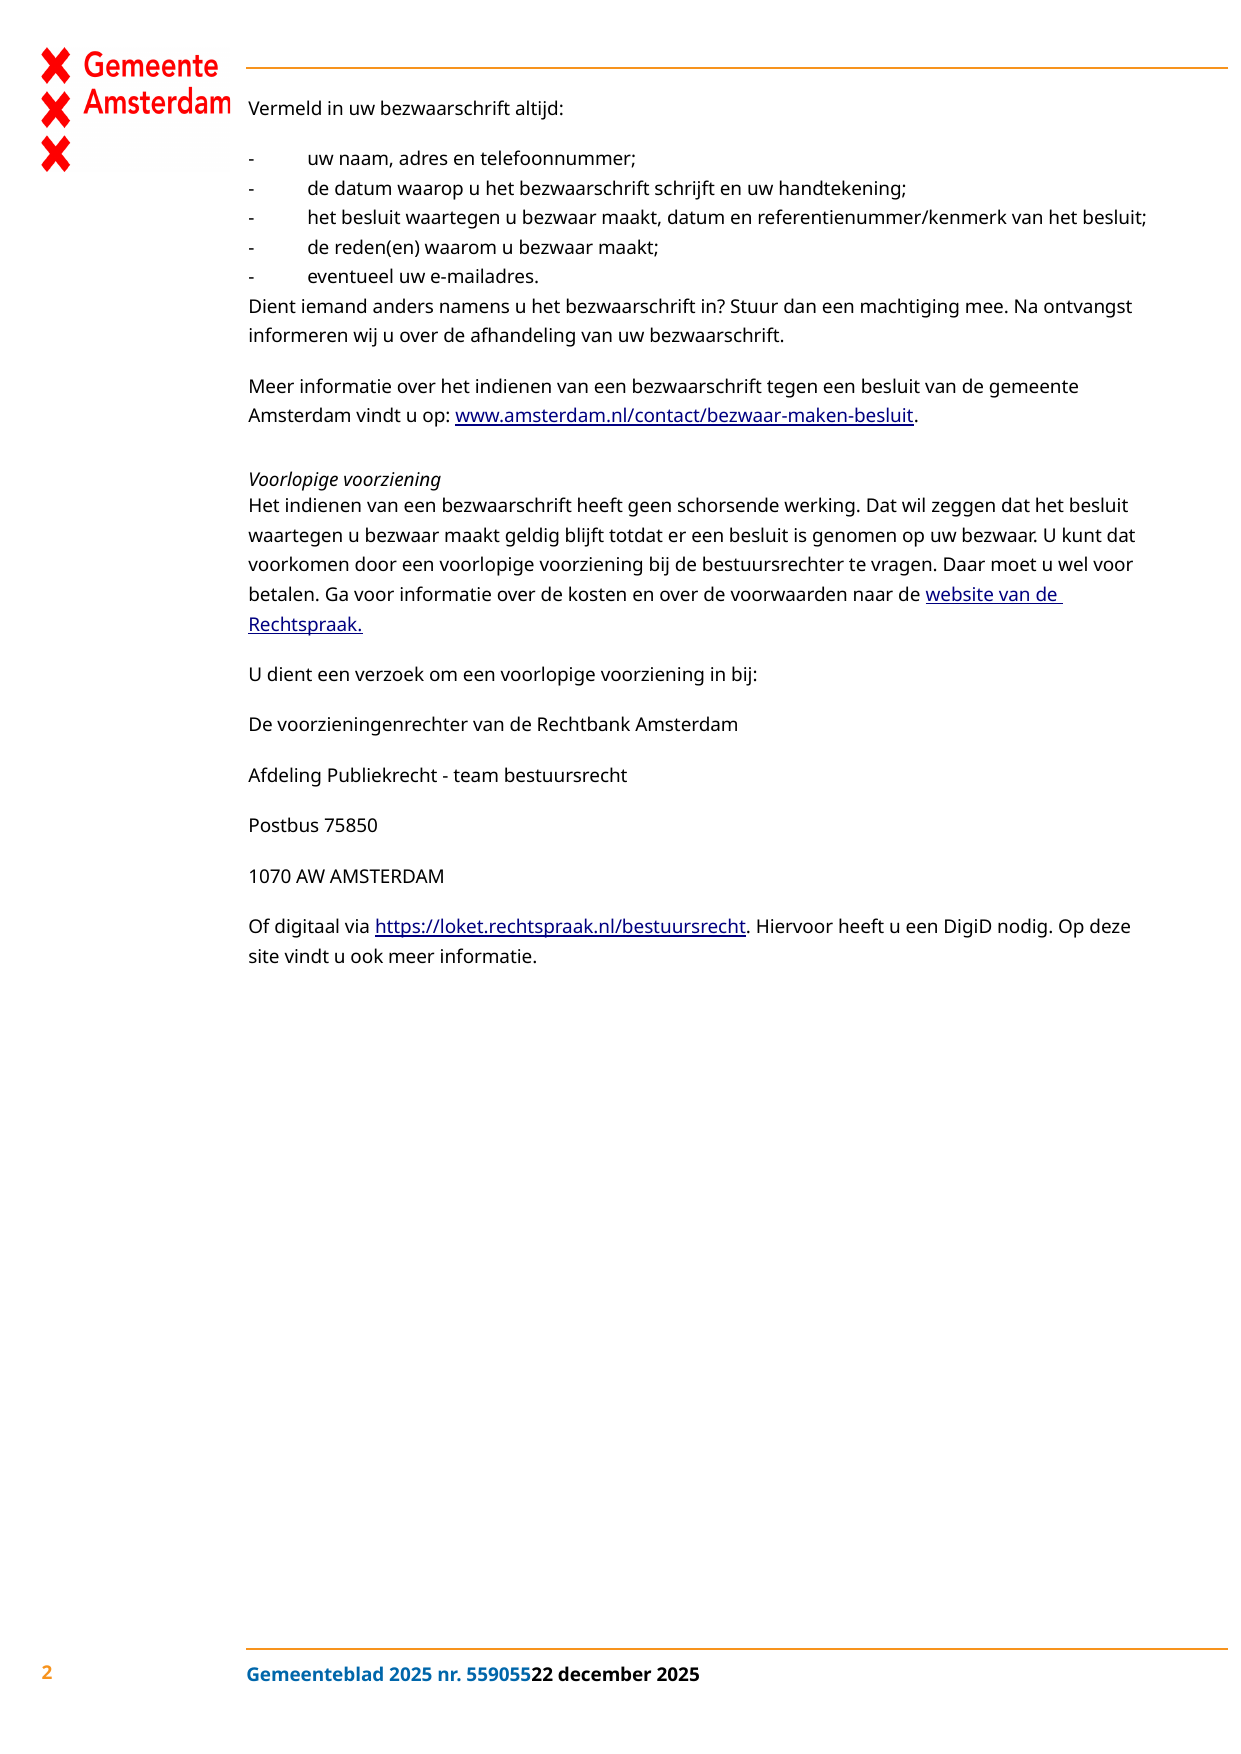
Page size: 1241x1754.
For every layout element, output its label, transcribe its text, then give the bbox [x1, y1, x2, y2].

text U dient een verzoek om een voorlopige voorziening in bij: [248, 661, 1152, 687]
list eventueel uw e-mailadres. [248, 263, 1152, 289]
text Of digitaal via https://loket.rechtspraak.nl/bestuursrecht. Hiervoor heeft u een DigiD nodig. Op deze site vindt u ook meer informatie. [248, 913, 1152, 968]
text Voorlopige voorziening [248, 467, 1152, 492]
text Dient iemand anders namens u het bezwaarschrift in? Stuur dan een machtiging mee. Na ontvangst informeren wij u over de afhandeling van uw bezwaarschrift. [248, 293, 1152, 348]
text De voorzieningenrechter van de Rechtbank Amsterdam [248, 712, 1152, 737]
text Het indienen van een bezwaarschrift heeft geen schorsende werking. Dat wil zeggen dat het besluit waartegen u bezwaar maakt geldig blijft totdat er een besluit is genomen op uw bezwaar. U kunt dat voorkomen door een voorlopige voorziening bij de bestuursrechter te vragen. Daar moet u wel voor betalen. Ga voor informatie over de kosten en over de voorwaarden naar de website van de Rechtspraak. [248, 492, 1152, 636]
list de datum waarop u het bezwaarschrift schrijft en uw handtekening; [248, 175, 1152, 201]
list uw naam, adres en telefoonnummer; [248, 145, 1152, 171]
text Vermeld in uw bezwaarschrift altijd: [248, 95, 1152, 121]
text Meer informatie over het indienen van een bezwaarschrift tegen een besluit van de gemeente Amsterdam vindt u op: www.amsterdam.nl/contact/bezwaar-maken-besluit. [248, 373, 1152, 428]
picture [41, 47, 231, 172]
text Afdeling Publiekrecht - team bestuursrecht [248, 762, 1152, 788]
text 1070 AW AMSTERDAM [248, 863, 1152, 888]
text Postbus 75850 [248, 812, 1152, 838]
list het besluit waartegen u bezwaar maakt, datum en referentienummer/kenmerk van het besluit; [248, 204, 1152, 230]
list de reden(en) waarom u bezwaar maakt; [248, 234, 1152, 260]
